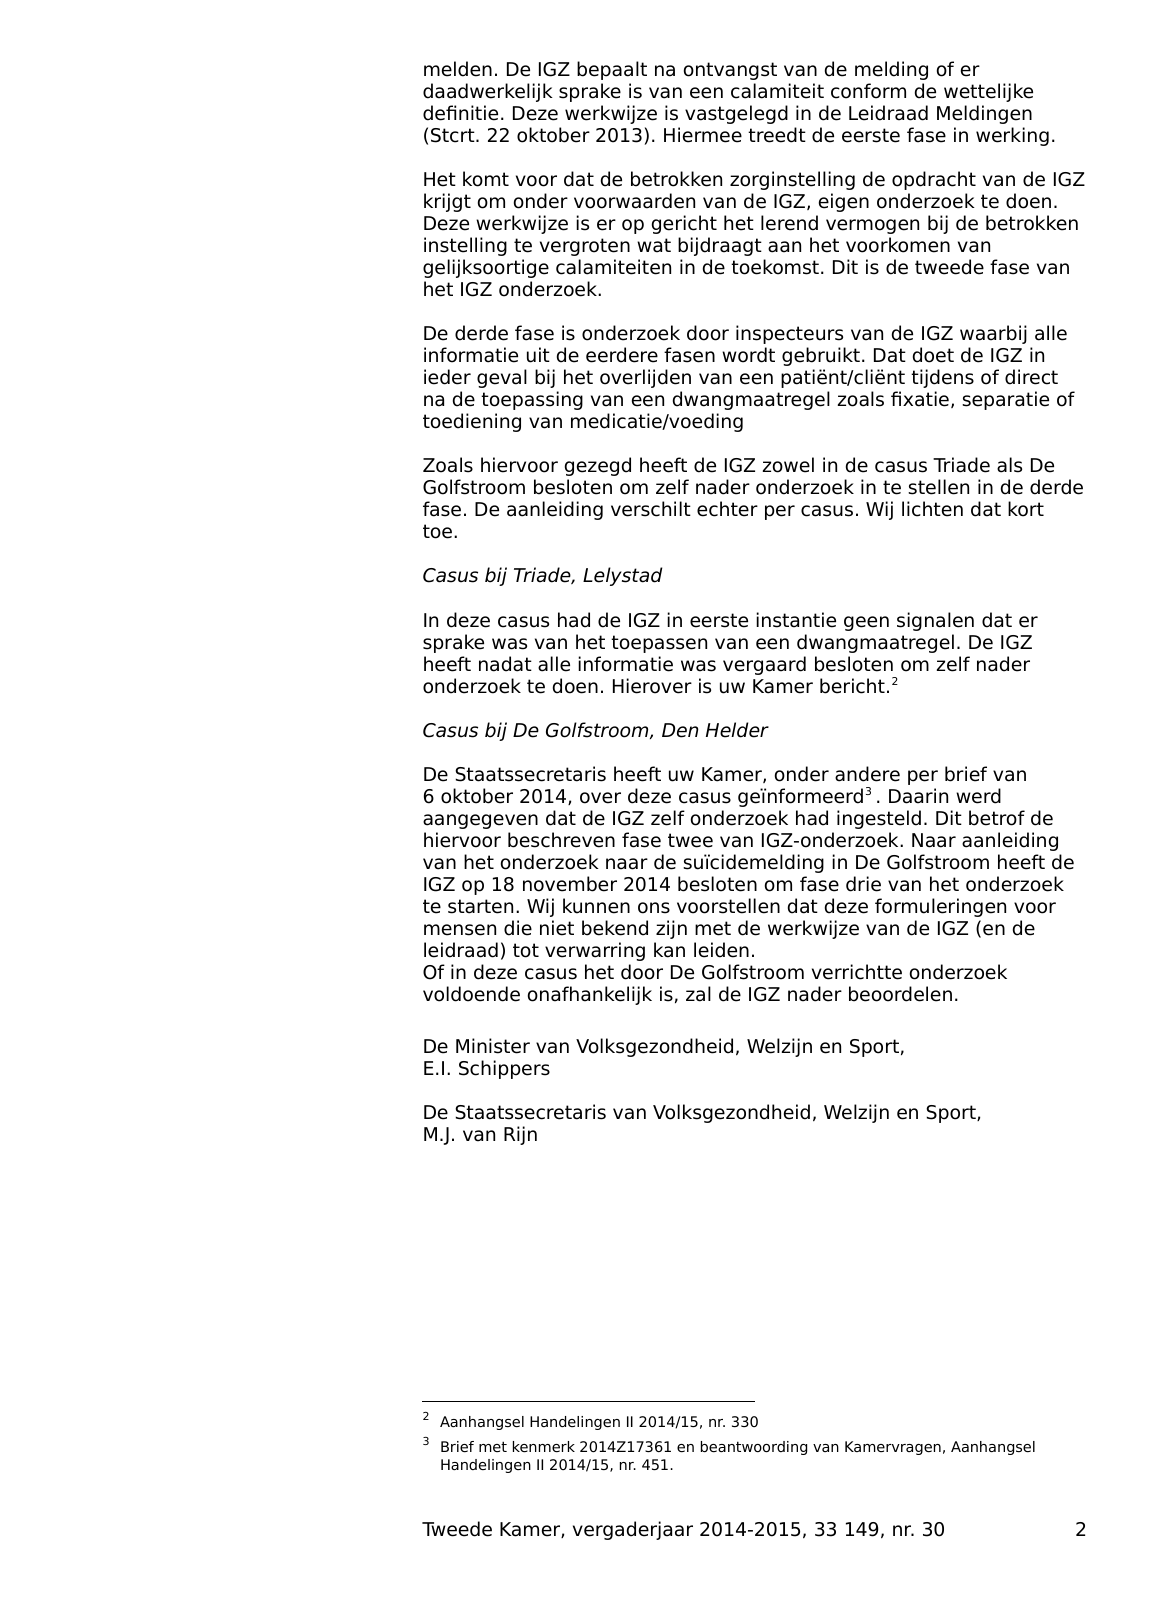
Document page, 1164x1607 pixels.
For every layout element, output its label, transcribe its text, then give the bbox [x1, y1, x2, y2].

text Zoals hiervoor gezegd heeft de IGZ zowel in de casus Triade als De Golfstroom besloten om zelf nader onderzoek in te stellen in de derde fase. De aanleiding verschilt echter per casus. Wij lichten dat kort toe. [422, 455, 1087, 543]
subtitle Casus bij Triade, Lelystad [422, 565, 1087, 587]
text melden. De IGZ bepaalt na ontvangst van de melding of er daadwerkelijk sprake is van een calamiteit conform de wettelijke definitie. Deze werkwijze is vastgelegd in de Leidraad Meldingen (Stcrt. 22 oktober 2013). Hiermee treedt de eerste fase in werking. [422, 59, 1087, 147]
text Of in deze casus het door De Golfstroom verrichtte onderzoek voldoende onafhankelijk is, zal de IGZ nader beoordelen. [422, 962, 1087, 1006]
text De Minister van Volksgezondheid, Welzijn en Sport, E.I. Schippers [422, 1036, 1087, 1079]
text Aanhangsel Handelingen II 2014/15, nr. 330 [422, 1410, 1087, 1432]
subtitle Casus bij De Golfstroom, Den Helder [422, 720, 1087, 742]
text Brief met kenmerk 2014Z17361 en beantwoording van Kamervragen, Aanhangsel Handelingen II 2014/15, nr. 451. [422, 1435, 1087, 1474]
text Het komt voor dat de betrokken zorginstelling de opdracht van de IGZ krijgt om onder voorwaarden van de IGZ, eigen onderzoek te doen. Deze werkwijze is er op gericht het lerend vermogen bij de betrokken instelling te vergroten wat bijdraagt aan het voorkomen van gelijksoortige calamiteiten in de toekomst. Dit is de tweede fase van het IGZ onderzoek. [422, 169, 1087, 301]
text De Staatssecretaris van Volksgezondheid, Welzijn en Sport, M.J. van Rijn [422, 1102, 1087, 1146]
text De derde fase is onderzoek door inspecteurs van de IGZ waarbij alle informatie uit de eerdere fasen wordt gebruikt. Dat doet de IGZ in ieder geval bij het overlijden van een patiënt/cliënt tijdens of direct na de toepassing van een dwangmaatregel zoals fixatie, separatie of toediening van medicatie/voeding [422, 323, 1087, 433]
text In deze casus had de IGZ in eerste instantie geen signalen dat er sprake was van het toepassen van een dwangmaatregel. De IGZ heeft nadat alle informatie was vergaard besloten om zelf nader onderzoek te doen. Hierover is uw Kamer bericht. [422, 609, 1087, 697]
text De Staatssecretaris heeft uw Kamer, onder andere per brief van 6 oktober 2014, over deze casus geïnformeerd. Daarin werd aangegeven dat de IGZ zelf onderzoek had ingesteld. Dit betrof de hiervoor beschreven fase twee van IGZ-onderzoek. Naar aanleiding van het onderzoek naar de suïcidemelding in De Golfstroom heeft de IGZ op 18 november 2014 besloten om fase drie van het onderzoek te starten. Wij kunnen ons voorstellen dat deze formuleringen voor mensen die niet bekend zijn met de werkwijze van de IGZ (en de leidraad) tot verwarring kan leiden. [422, 764, 1087, 962]
